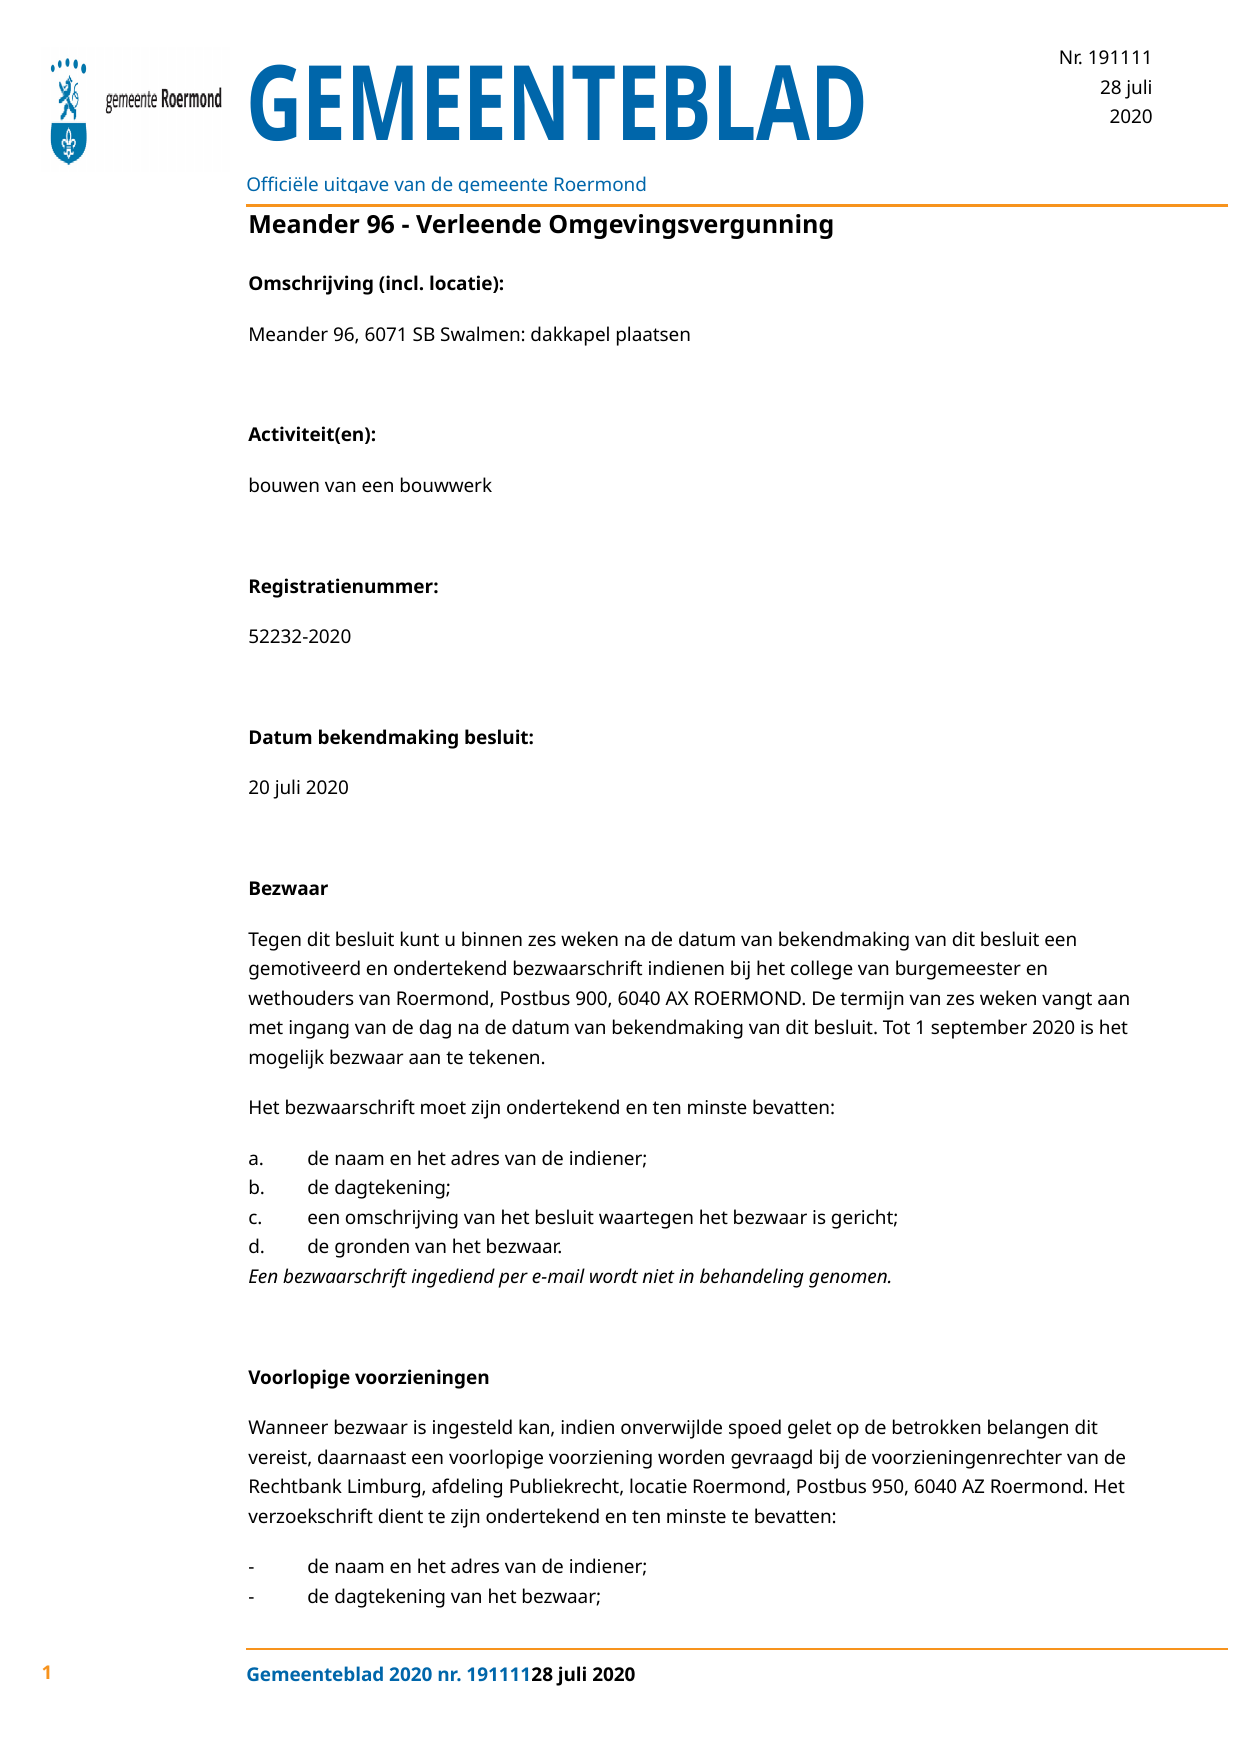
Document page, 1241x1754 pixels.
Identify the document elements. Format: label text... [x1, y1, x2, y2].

text 52232-2020 [248, 623, 1152, 649]
text Bezwaar [248, 875, 1152, 901]
text Omschrijving (incl. locatie): [248, 270, 1152, 296]
list de dagtekening; [248, 1174, 1152, 1200]
text Registratienummer: [248, 573, 1152, 598]
text Datum bekendmaking besluit: [248, 724, 1152, 750]
text Activiteit(en): [248, 422, 1152, 447]
list de gronden van het bezwaar. [248, 1234, 1152, 1259]
text Wanneer bezwaar is ingesteld kan, indien onverwijlde spoed gelet op de betrokken belangen dit vereist, daarnaast een voorlopige voorziening worden gevraagd bij de voorzieningenrechter van de Rechtbank Limburg, afdeling Publiekrecht, locatie Roermond, Postbus 950, 6040 AZ Roermond. Het verzoekschrift dient te zijn ondertekend en ten minste te bevatten: [248, 1414, 1152, 1529]
text bouwen van een bouwwerk [248, 472, 1152, 498]
list een omschrijving van het besluit waartegen het bezwaar is gericht; [248, 1204, 1152, 1230]
text 20 juli 2020 [248, 774, 1152, 800]
text Het bezwaarschrift moet zijn ondertekend en ten minste bevatten: [248, 1094, 1152, 1120]
text Meander 96 - Verleende Omgevingsvergunning [248, 207, 1152, 241]
picture [41, 47, 231, 172]
text Tegen dit besluit kunt u binnen zes weken na de datum van bekendmaking van dit besluit een gemotiveerd en ondertekend bezwaarschrift indienen bij het college van burgemeester en wethouders van Roermond, Postbus 900, 6040 AX ROERMOND. De termijn van zes weken vangt aan met ingang van de dag na de datum van bekendmaking van dit besluit. Tot 1 september 2020 is het mogelijk bezwaar aan te tekenen. [248, 926, 1152, 1070]
text Een bezwaarschrift ingediend per e-mail wordt niet in behandeling genomen. [248, 1263, 1152, 1289]
text Voorlopige voorzieningen [248, 1364, 1152, 1390]
list de naam en het adres van de indiener; [248, 1554, 1152, 1579]
list de dagtekening van het bezwaar; [248, 1583, 1152, 1609]
text Meander 96, 6071 SB Swalmen: dakkapel plaatsen [248, 321, 1152, 346]
list de naam en het adres van de indiener; [248, 1145, 1152, 1171]
